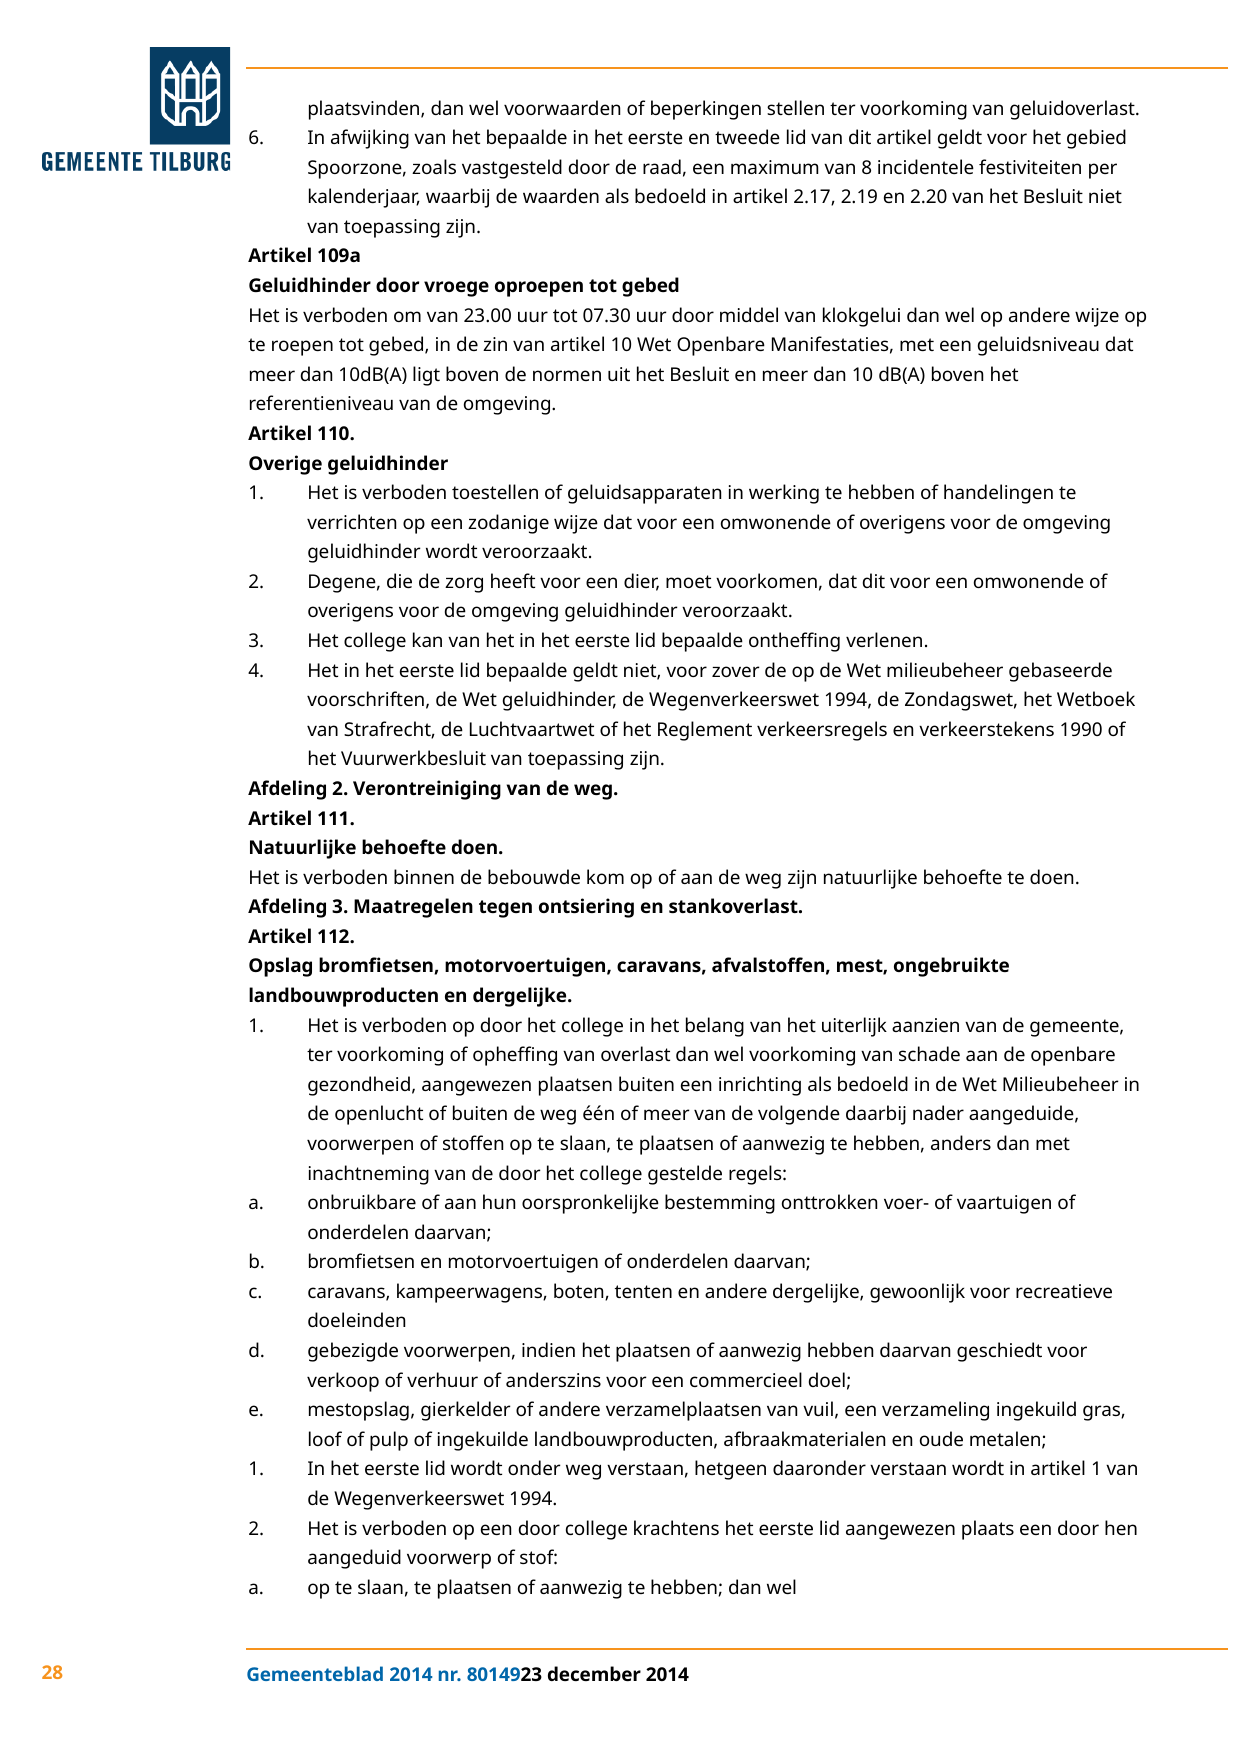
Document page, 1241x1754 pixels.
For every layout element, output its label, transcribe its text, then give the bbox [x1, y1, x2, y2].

list Het is verboden toestellen of geluidsapparaten in werking te hebben of handelingen te verrichten op een zodanige wijze dat voor een omwonende of overigens voor de omgeving geluidhinder wordt veroorzaakt. [248, 479, 1152, 564]
list Het college kan van het in het eerste lid bepaalde ontheffing verlenen. [248, 627, 1152, 653]
list caravans, kampeerwagens, boten, tenten en andere dergelijke, gewoonlijk voor recreatieve doeleinden [248, 1278, 1152, 1333]
text Afdeling 3. Maatregelen tegen ontsiering en stankoverlast. [248, 893, 1152, 919]
text Afdeling 2. Verontreiniging van de weg. [248, 775, 1152, 801]
text Overige geluidhinder [248, 450, 1152, 476]
list In het eerste lid wordt onder weg verstaan, hetgeen daaronder verstaan wordt in artikel 1 van de Wegenverkeerswet 1994. [248, 1456, 1152, 1511]
list gebezigde voorwerpen, indien het plaatsen of aanwezig hebben daarvan geschiedt voor verkoop of verhuur of anderszins voor een commercieel doel; [248, 1337, 1152, 1393]
text Artikel 112. [248, 923, 1152, 949]
text Het is verboden binnen de bebouwde kom op of aan de weg zijn natuurlijke behoefte te doen. [248, 864, 1152, 890]
list bromfietsen en motorvoertuigen of onderdelen daarvan; [248, 1248, 1152, 1274]
text Artikel 110. [248, 420, 1152, 446]
text Artikel 109a [248, 243, 1152, 268]
text Natuurlijke behoefte doen. [248, 834, 1152, 860]
list In afwijking van het bepaalde in het eerste en tweede lid van dit artikel geldt voor het gebied Spoorzone, zoals vastgesteld door de raad, een maximum van 8 incidentele festiviteiten per kalenderjaar, waarbij de waarden als bedoeld in artikel 2.17, 2.19 en 2.20 van het Besluit niet van toepassing zijn. [248, 124, 1152, 239]
list op te slaan, te plaatsen of aanwezig te hebben; dan wel [248, 1574, 1152, 1600]
text Geluidhinder door vroege oproepen tot gebed [248, 272, 1152, 298]
list Het is verboden op door het college in het belang van het uiterlijk aanzien van de gemeente, ter voorkoming of opheffing van overlast dan wel voorkoming van schade aan de openbare gezondheid, aangewezen plaatsen buiten een inrichting als bedoeld in de Wet Milieubeheer in de openlucht of buiten de weg één of meer van de volgende daarbij nader aangeduide, voorwerpen of stoffen op te slaan, te plaatsen of aanwezig te hebben, anders dan met inachtneming van de door het college gestelde regels: [248, 1012, 1152, 1186]
text Artikel 111. [248, 805, 1152, 831]
list Het in het eerste lid bepaalde geldt niet, voor zover de op de Wet milieubeheer gebaseerde voorschriften, de Wet geluidhinder, de Wegenverkeerswet 1994, de Zondagswet, het Wetboek van Strafrecht, de Luchtvaartwet of het Reglement verkeersregels en verkeerstekens 1990 of het Vuurwerkbesluit van toepassing zijn. [248, 657, 1152, 771]
picture [41, 47, 231, 172]
list mestopslag, gierkelder of andere verzamelplaatsen van vuil, een verzameling ingekuild gras, loof of pulp of ingekuilde landbouwproducten, afbraakmaterialen en oude metalen; [248, 1396, 1152, 1452]
list onbruikbare of aan hun oorspronkelijke bestemming onttrokken voer- of vaartuigen of onderdelen daarvan; [248, 1189, 1152, 1245]
text Opslag bromfietsen, motorvoertuigen, caravans, afvalstoffen, mest, ongebruikte landbouwproducten en dergelijke. [248, 953, 1152, 1008]
text Het is verboden om van 23.00 uur tot 07.30 uur door middel van klokgelui dan wel op andere wijze op te roepen tot gebed, in de zin van artikel 10 Wet Openbare Manifestaties, met een geluidsniveau dat meer dan 10dB(A) ligt boven de normen uit het Besluit en meer dan 10 dB(A) boven het referentieniveau van de omgeving. [248, 302, 1152, 416]
list plaatsvinden, dan wel voorwaarden of beperkingen stellen ter voorkoming van geluidoverlast. [248, 95, 1152, 121]
list Degene, die de zorg heeft voor een dier, moet voorkomen, dat dit voor een omwonende of overigens voor de omgeving geluidhinder veroorzaakt. [248, 568, 1152, 623]
list Het is verboden op een door college krachtens het eerste lid aangewezen plaats een door hen aangeduid voorwerp of stof: [248, 1515, 1152, 1570]
